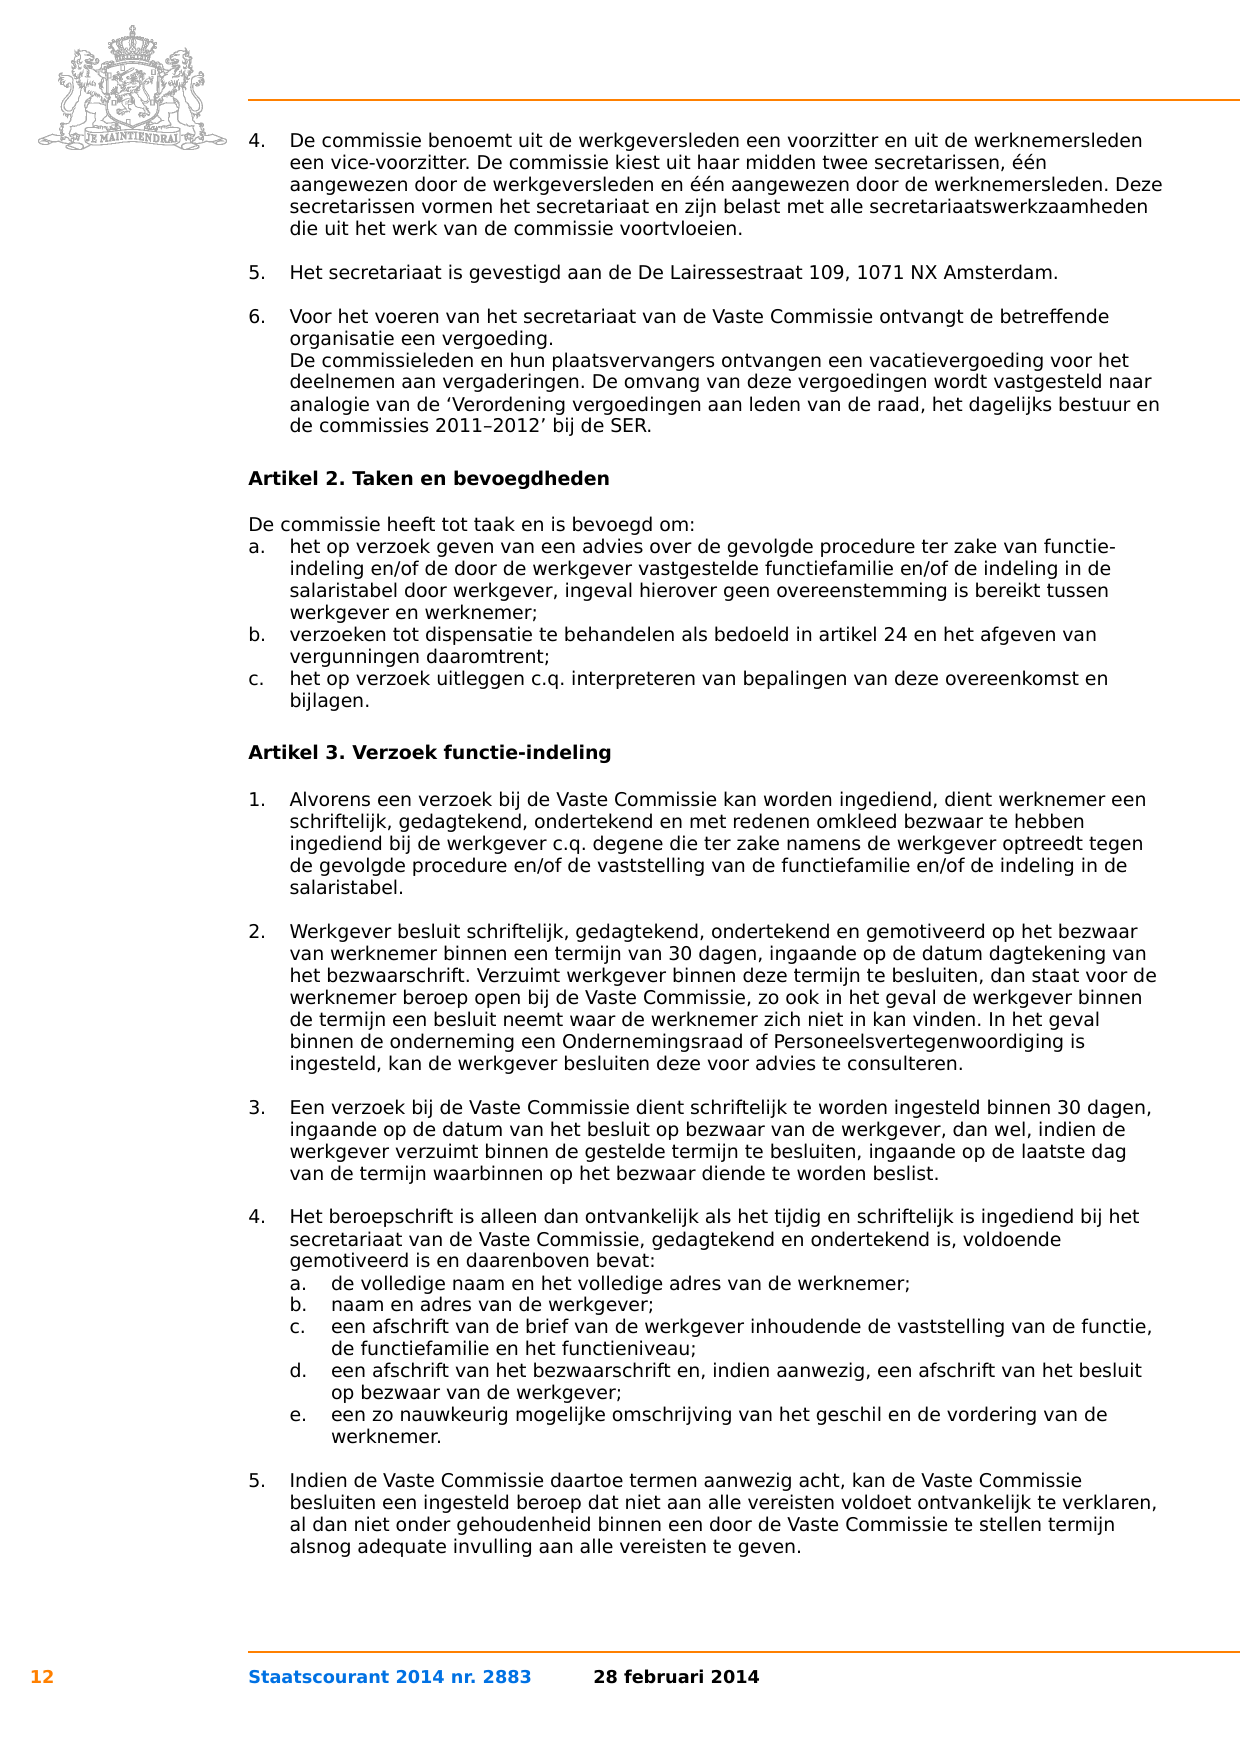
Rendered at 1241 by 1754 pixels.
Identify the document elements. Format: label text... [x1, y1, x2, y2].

text 6. Voor het voeren van het secretariaat van de Vaste Commissie ontvangt de betreffende organisatie een vergoeding. [248, 306, 1163, 349]
subtitle Artikel 3. Verzoek functie-indeling [248, 742, 1163, 764]
text 1. Alvorens een verzoek bij de Vaste Commissie kan worden ingediend, dient werknemer een schriftelijk, gedagtekend, ondertekend en met redenen omkleed bezwaar te hebben ingediend bij de werkgever c.q. degene die ter zake namens de werkgever optreedt tegen de gevolgde procedure en/of de vaststelling van de functiefamilie en/of de indeling in de salaristabel. [248, 789, 1163, 899]
text e. een zo nauwkeurig mogelijke omschrijving van het geschil en de vordering van de werknemer. [289, 1404, 1163, 1448]
text c. een afschrift van de brief van de werkgever inhoudende de vaststelling van de functie, de functiefamilie en het functieniveau; [289, 1316, 1163, 1360]
text 2. Werkgever besluit schriftelijk, gedagtekend, ondertekend en gemotiveerd op het bezwaar van werknemer binnen een termijn van 30 dagen, ingaande op de datum dagtekening van het bezwaarschrift. Verzuimt werkgever binnen deze termijn te besluiten, dan staat voor de werknemer beroep open bij de Vaste Commissie, zo ook in het geval de werkgever binnen de termijn een besluit neemt waar de werknemer zich niet in kan vinden. In het geval binnen de onderneming een Ondernemingsraad of Personeelsvertegenwoordiging is ingesteld, kan de werkgever besluiten deze voor advies te consulteren. [248, 921, 1163, 1075]
text De commissieleden en hun plaatsvervangers ontvangen een vacatievergoeding voor het deelnemen aan vergaderingen. De omvang van deze vergoedingen wordt vastgesteld naar analogie van de ‘Verordening vergoedingen aan leden van de raad, het dagelijks bestuur en de commissies 2011–2012’ bij de SER. [289, 349, 1163, 437]
text b. naam en adres van de werkgever; [289, 1294, 1163, 1316]
text 3. Een verzoek bij de Vaste Commissie dient schriftelijk te worden ingesteld binnen 30 dagen, ingaande op de datum van het besluit op bezwaar van de werkgever, dan wel, indien de werkgever verzuimt binnen de gestelde termijn te besluiten, ingaande op de laatste dag van de termijn waarbinnen op het bezwaar diende te worden beslist. [248, 1097, 1163, 1184]
picture [38, 25, 227, 150]
text 5. Indien de Vaste Commissie daartoe termen aanwezig acht, kan de Vaste Commissie besluiten een ingesteld beroep dat niet aan alle vereisten voldoet ontvankelijk te verklaren, al dan niet onder gehoudenheid binnen een door de Vaste Commissie te stellen termijn alsnog adequate invulling aan alle vereisten te geven. [248, 1470, 1163, 1558]
text 5. Het secretariaat is gevestigd aan de De Lairessestraat 109, 1071 NX Amsterdam. [248, 262, 1163, 284]
text a. de volledige naam en het volledige adres van de werknemer; [289, 1272, 1163, 1294]
text b. verzoeken tot dispensatie te behandelen als bedoeld in artikel 24 en het afgeven van vergunningen daaromtrent; [248, 624, 1163, 668]
subtitle Artikel 2. Taken en bevoegdheden [248, 467, 1163, 489]
text 4. De commissie benoemt uit de werkgeversleden een voorzitter en uit de werknemersleden een vice-voorzitter. De commissie kiest uit haar midden twee secretarissen, één aangewezen door de werkgeversleden en één aangewezen door de werknemersleden. Deze secretarissen vormen het secretariaat en zijn belast met alle secretariaatswerkzaamheden die uit het werk van de commissie voortvloeien. [248, 130, 1163, 240]
text 4. Het beroepschrift is alleen dan ontvankelijk als het tijdig en schriftelijk is ingediend bij het secretariaat van de Vaste Commissie, gedagtekend en ondertekend is, voldoende gemotiveerd is en daarenboven bevat: [248, 1206, 1163, 1272]
text De commissie heeft tot taak en is bevoegd om: [248, 514, 1163, 536]
text c. het op verzoek uitleggen c.q. interpreteren van bepalingen van deze overeenkomst en bijlagen. [248, 668, 1163, 712]
text a. het op verzoek geven van een advies over de gevolgde procedure ter zake van functie-indeling en/of de door de werkgever vastgestelde functiefamilie en/of de indeling in de salaristabel door werkgever, ingeval hierover geen overeenstemming is bereikt tussen werkgever en werknemer; [248, 536, 1163, 624]
text d. een afschrift van het bezwaarschrift en, indien aanwezig, een afschrift van het besluit op bezwaar van de werkgever; [289, 1360, 1163, 1404]
